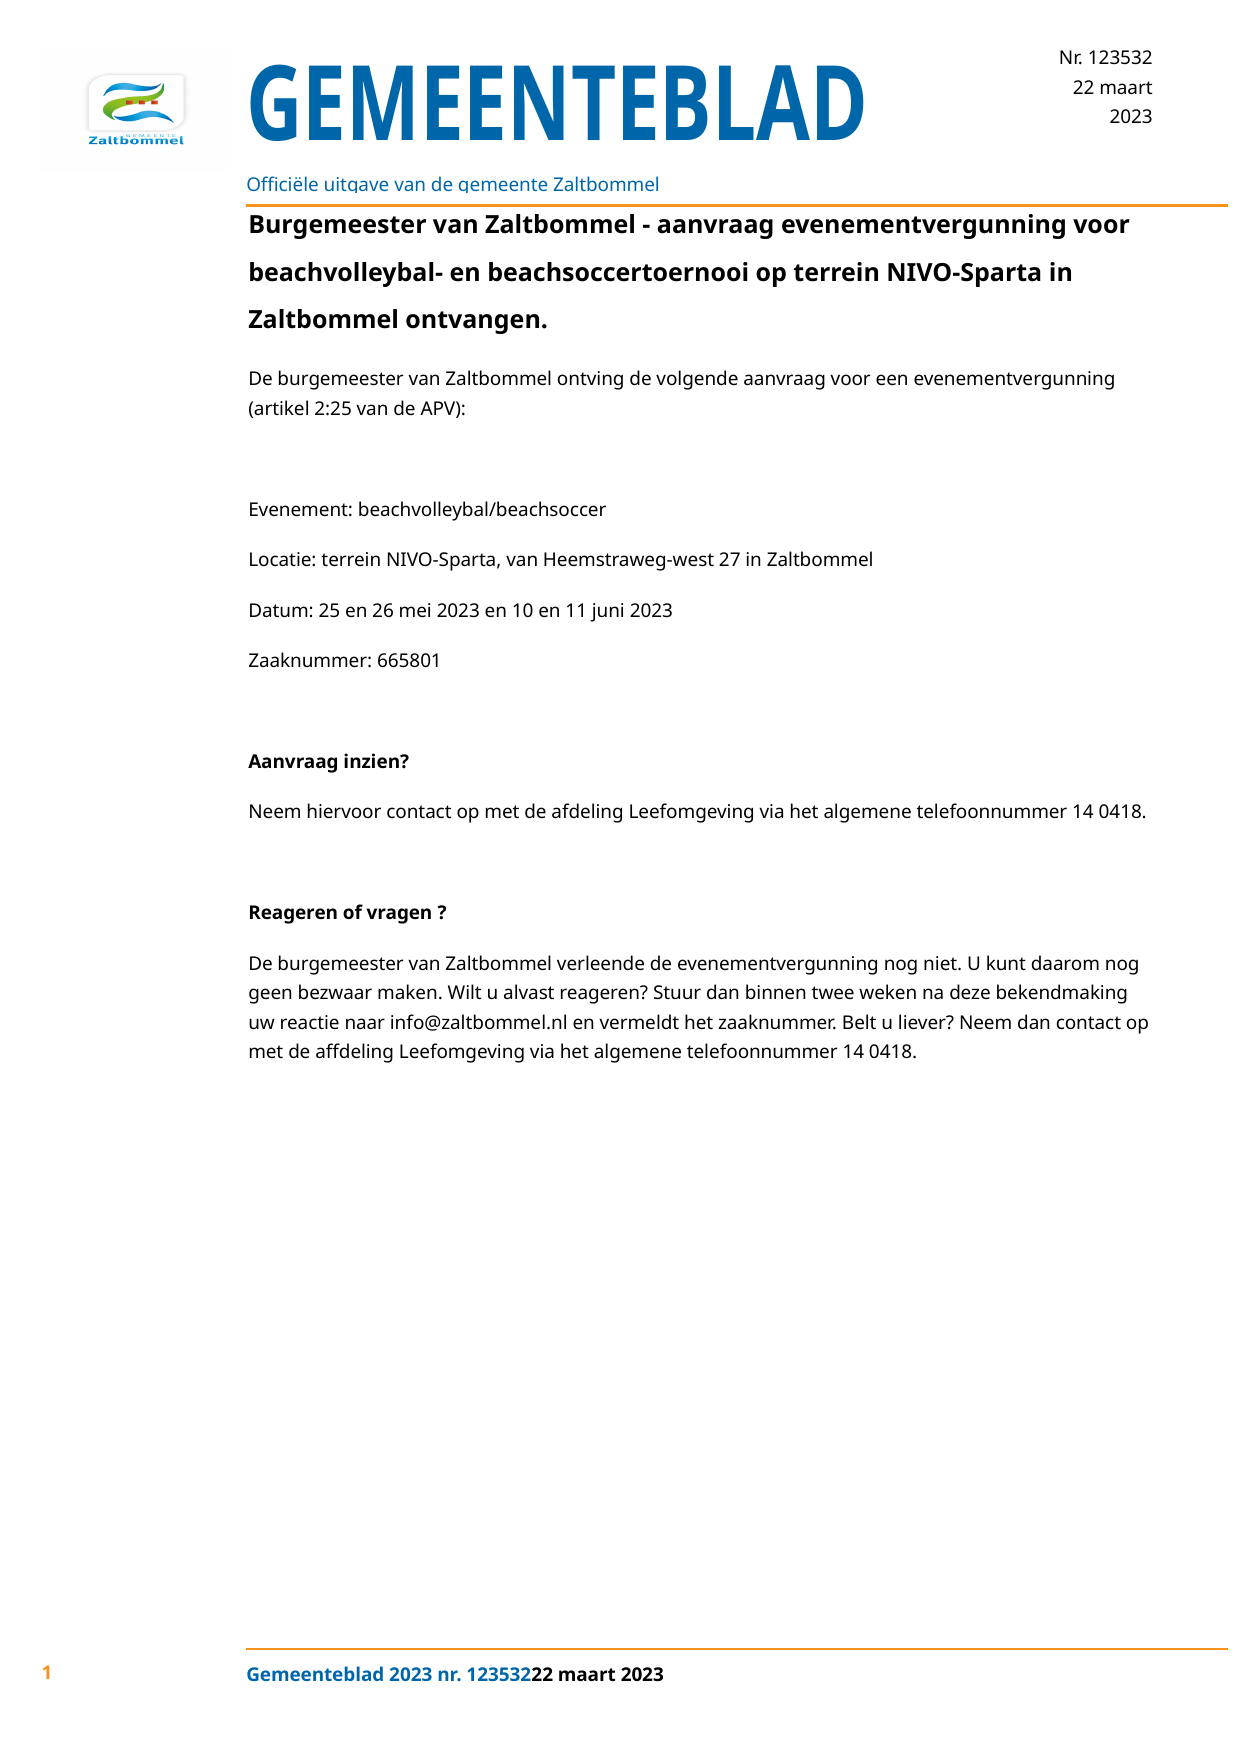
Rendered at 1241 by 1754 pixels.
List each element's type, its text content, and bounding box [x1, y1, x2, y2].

text Neem hiervoor contact op met de afdeling Leefomgeving via het algemene telefoonnummer 14 0418. [248, 798, 1152, 824]
text De burgemeester van Zaltbommel ontving de volgende aanvraag voor een evenementvergunning (artikel 2:25 van de APV): [248, 366, 1152, 421]
picture [41, 47, 231, 172]
text Evenement: beachvolleybal/beachsoccer [248, 496, 1152, 522]
text De burgemeester van Zaltbommel verleende de evenementvergunning nog niet. U kunt daarom nog geen bezwaar maken. Wilt u alvast reageren? Stuur dan binnen twee weken na deze bekendmaking uw reactie naar info@zaltbommel.nl en vermeldt het zaaknummer. Belt u liever? Neem dan contact op met de affdeling Leefomgeving via het algemene telefoonnummer 14 0418. [248, 950, 1152, 1064]
text Zaaknummer: 665801 [248, 647, 1152, 673]
text Reageren of vragen ? [248, 899, 1152, 925]
text Burgemeester van Zaltbommel - aanvraag evenementvergunning voor beachvolleybal- en beachsoccertoernooi op terrein NIVO-Sparta in Zaltbommel ontvangen. [248, 207, 1152, 336]
text Locatie: terrein NIVO-Sparta, van Heemstraweg-west 27 in Zaltbommel [248, 546, 1152, 572]
text Datum: 25 en 26 mei 2023 en 10 en 11 juni 2023 [248, 597, 1152, 622]
text Aanvraag inzien? [248, 748, 1152, 774]
